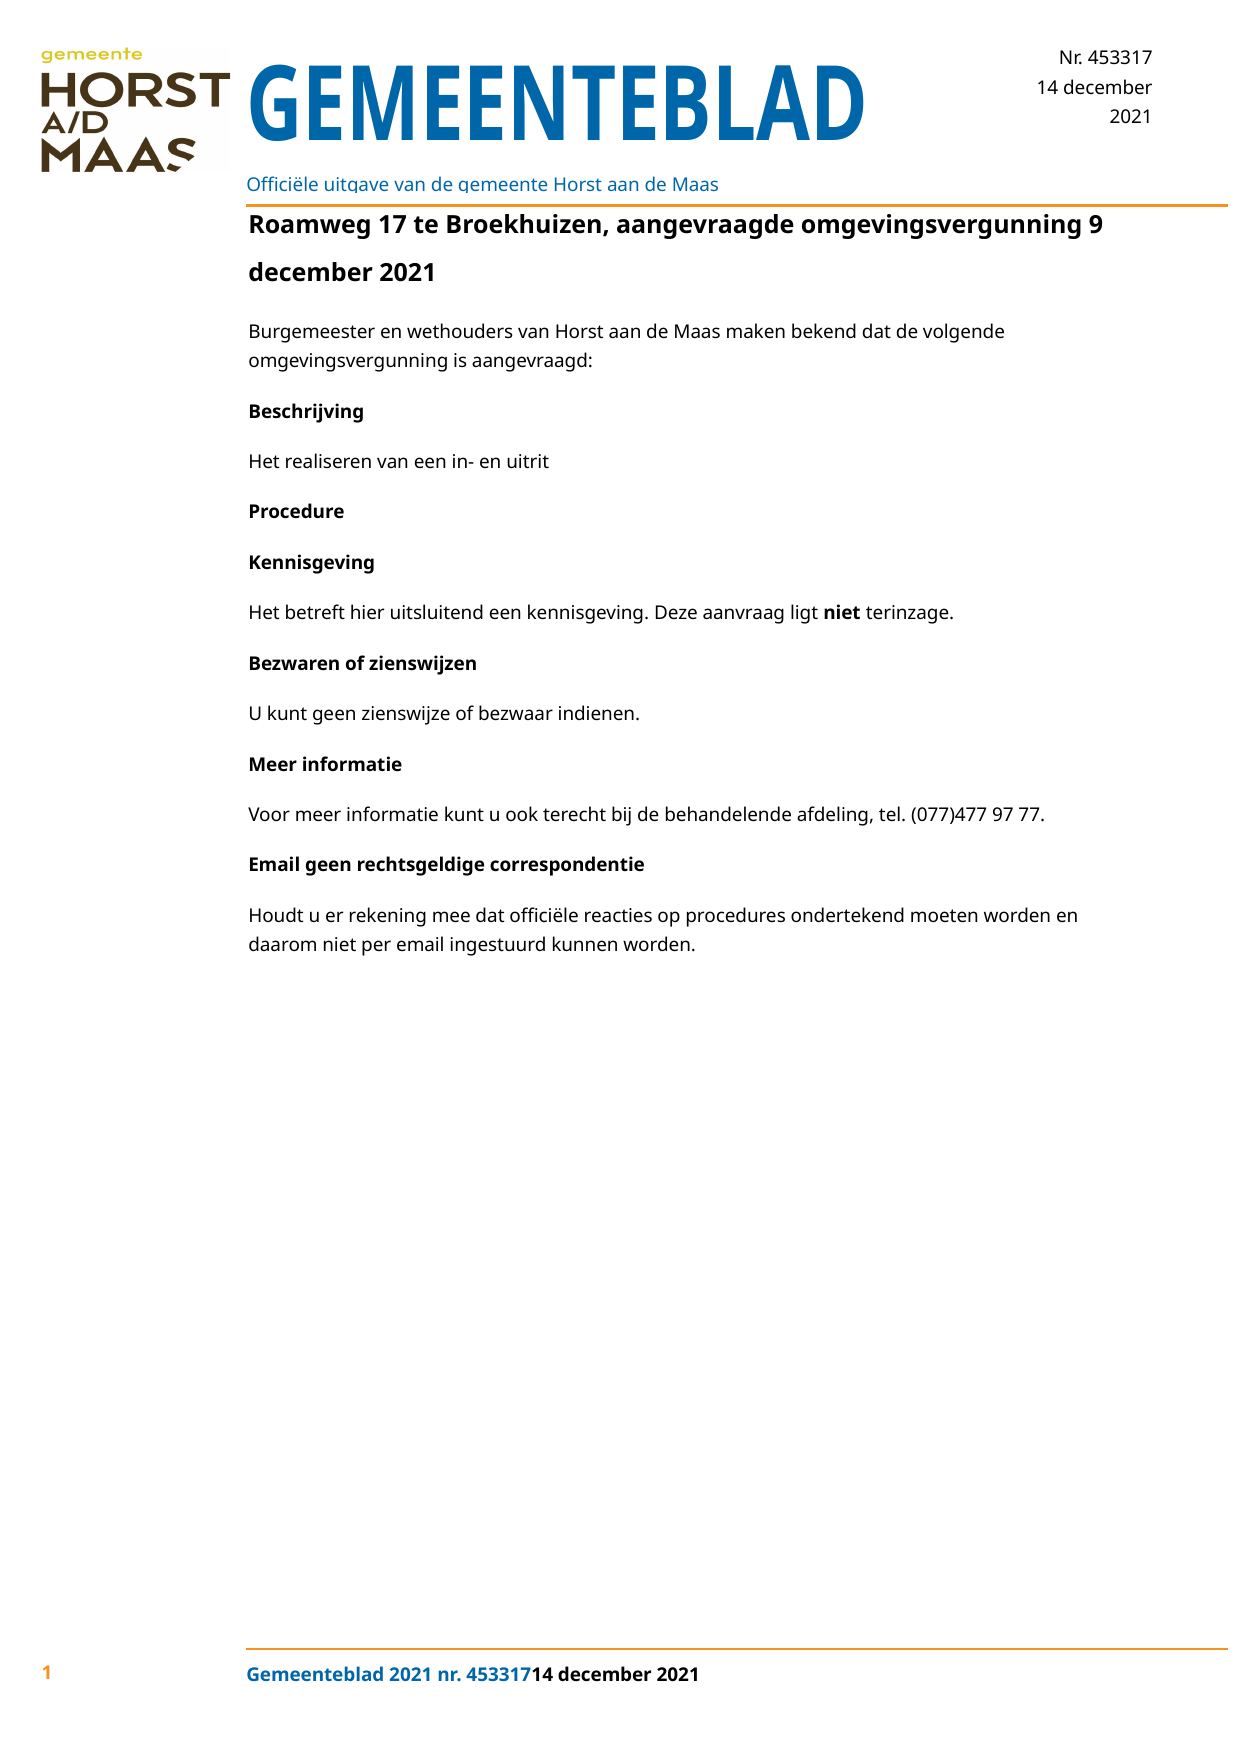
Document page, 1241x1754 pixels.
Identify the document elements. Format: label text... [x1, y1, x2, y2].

text Meer informatie [248, 751, 1152, 777]
text Roamweg 17 te Broekhuizen, aangevraagde omgevingsvergunning 9 december 2021 [248, 207, 1152, 288]
text Bezwaren of zienswijzen [248, 650, 1152, 676]
text Het betreft hier uitsluitend een kennisgeving. Deze aanvraag ligt niet terinzage. [248, 599, 1152, 625]
text Houdt u er rekening mee dat officiële reacties op procedures ondertekend moeten worden en daarom niet per email ingestuurd kunnen worden. [248, 902, 1152, 957]
text Procedure [248, 499, 1152, 524]
text Voor meer informatie kunt u ook terecht bij de behandelende afdeling, tel. (077)477 97 77. [248, 801, 1152, 827]
text U kunt geen zienswijze of bezwaar indienen. [248, 700, 1152, 726]
text Kennisgeving [248, 549, 1152, 575]
picture [41, 47, 231, 172]
text Email geen rechtsgeldige correspondentie [248, 852, 1152, 877]
text Het realiseren van een in- en uitrit [248, 448, 1152, 474]
text Beschrijving [248, 398, 1152, 424]
text Burgemeester en wethouders van Horst aan de Maas maken bekend dat de volgende omgevingsvergunning is aangevraagd: [248, 318, 1152, 373]
